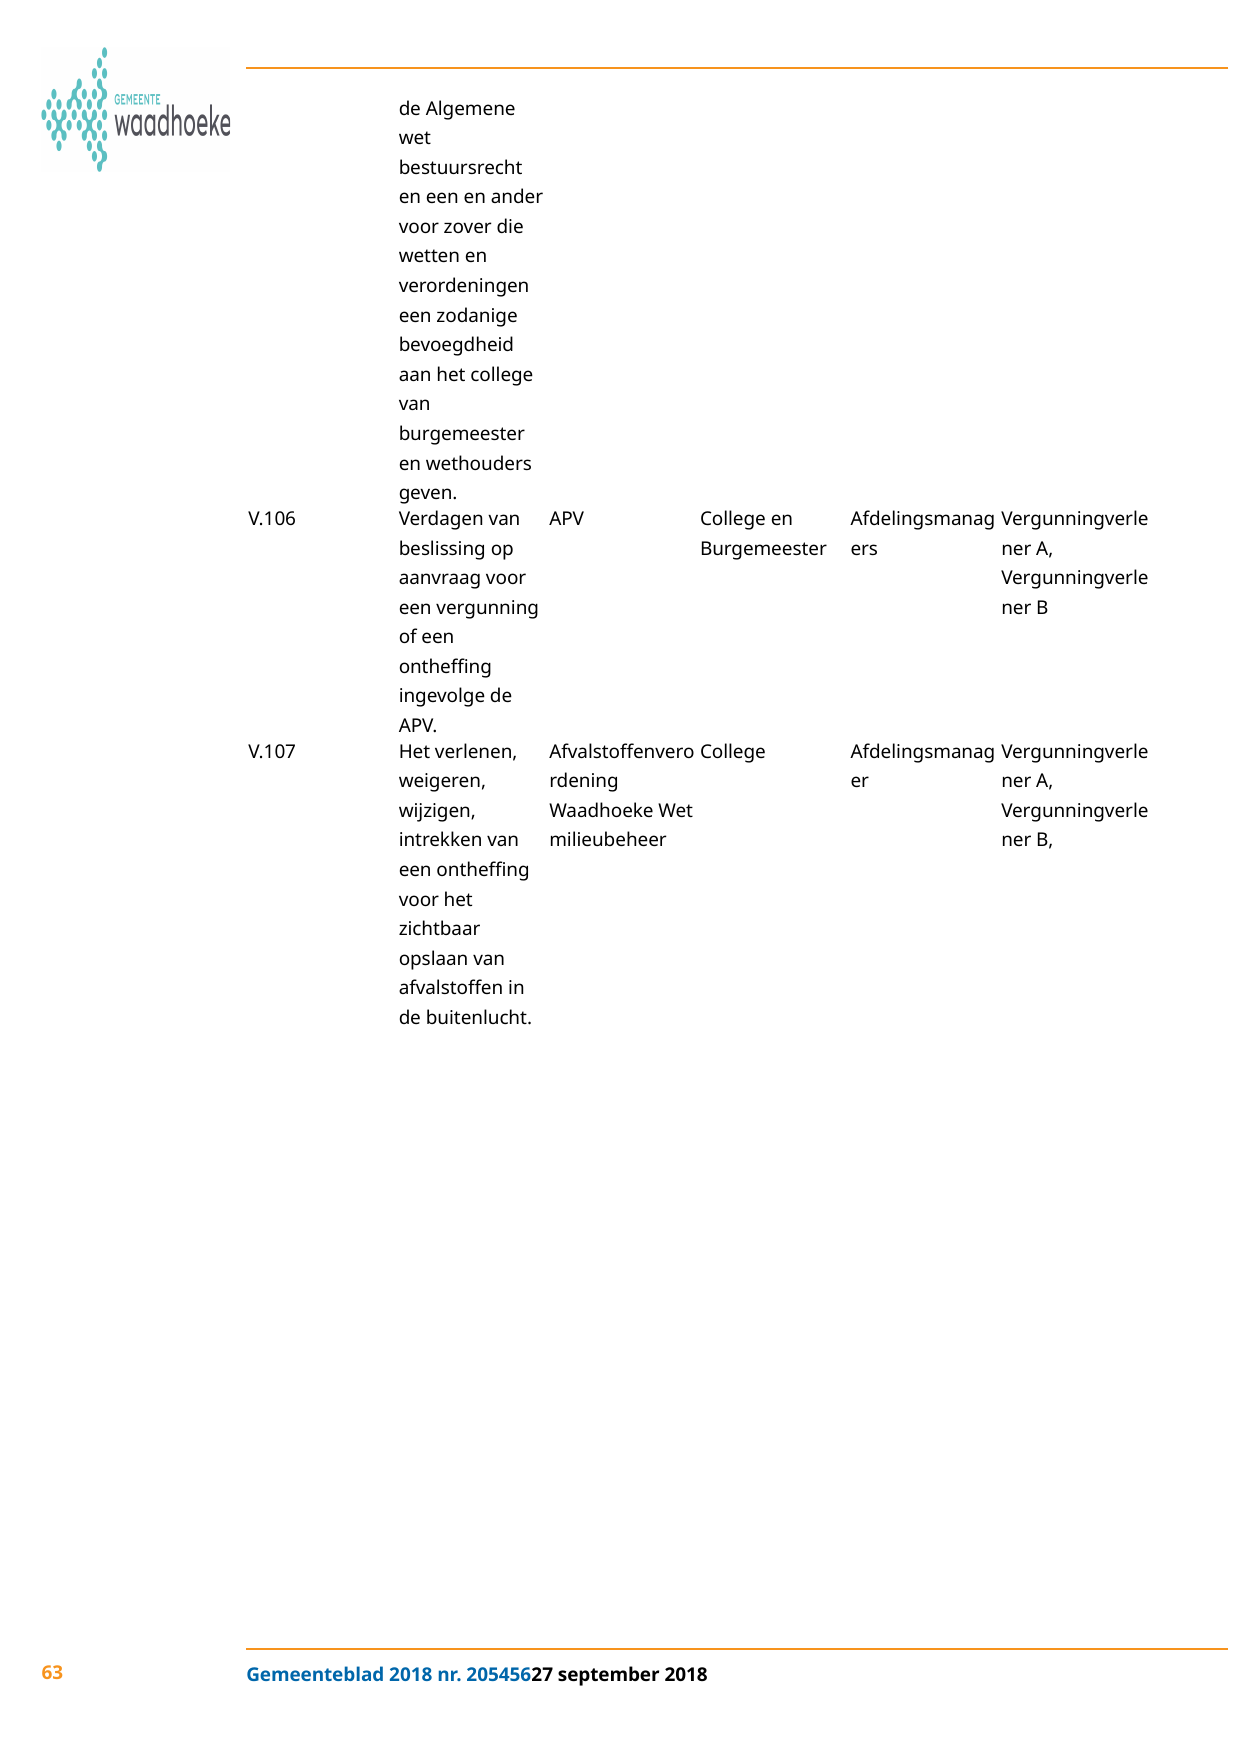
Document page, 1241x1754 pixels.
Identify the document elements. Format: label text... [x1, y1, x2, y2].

table_cell Vergunningverlener A, Vergunningverlener B, [1001, 738, 1152, 1030]
table_cell College [700, 738, 850, 1030]
table_cell Het verlenen, weigeren, wijzigen, intrekken van een ontheffing voor het zichtbaar opslaan van afvalstoffen in de buitenlucht. [399, 738, 549, 1030]
table_cell [549, 95, 700, 505]
table_cell [850, 95, 1001, 505]
table_cell Vergunningverlener A, Vergunningverlener B [1001, 505, 1152, 738]
picture [41, 47, 231, 172]
table_cell Afdelingsmanagers [850, 505, 1001, 738]
table_cell Afvalstoffenverordening Waadhoeke Wet milieubeheer [549, 738, 700, 1030]
table_cell V.107 [248, 738, 398, 1030]
table_cell de Algemene wet bestuursrecht en een en ander voor zover die wetten en verordeningen een zodanige bevoegdheid aan het college van burgemeester en wethouders geven. [399, 95, 549, 505]
table_cell [248, 95, 398, 505]
table_cell College en Burgemeester [700, 505, 850, 738]
table_cell [700, 95, 850, 505]
table_cell Verdagen van beslissing op aanvraag voor een vergunning of een ontheffing ingevolge de APV. [399, 505, 549, 738]
table_cell [1001, 95, 1152, 505]
table_cell Afdelingsmanager [850, 738, 1001, 1030]
table_cell APV [549, 505, 700, 738]
table_cell V.106 [248, 505, 398, 738]
